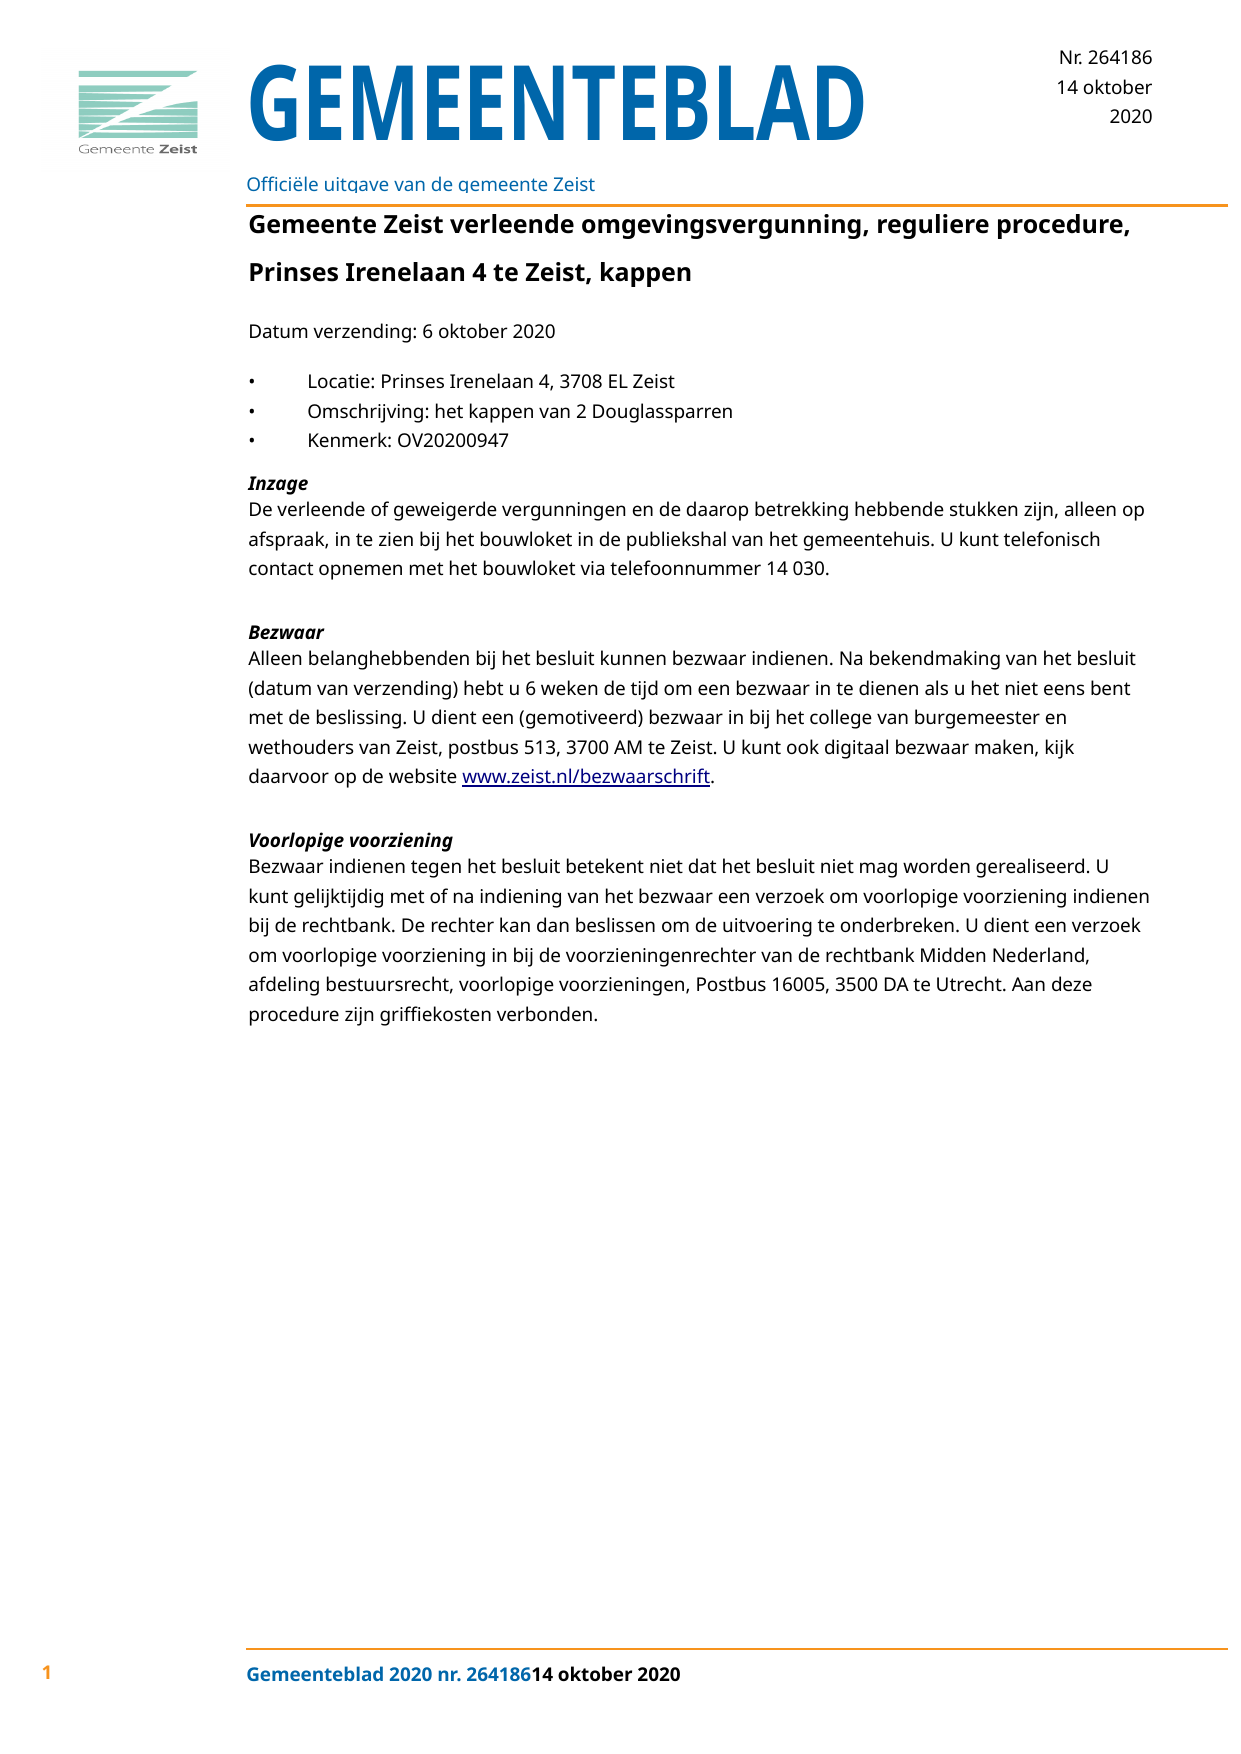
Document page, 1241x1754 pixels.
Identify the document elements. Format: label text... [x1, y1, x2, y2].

picture [41, 47, 231, 172]
text Datum verzending: 6 oktober 2020 [248, 318, 1152, 344]
text Bezwaar [248, 619, 1152, 645]
text Inzage [248, 471, 1152, 496]
text Gemeente Zeist verleende omgevingsvergunning, reguliere procedure, Prinses Irenelaan 4 te Zeist, kappen [248, 207, 1152, 288]
text Voorlopige voorziening [248, 827, 1152, 853]
list Omschrijving: het kappen van 2 Douglassparren [248, 398, 1152, 424]
list Locatie: Prinses Irenelaan 4, 3708 EL Zeist [248, 368, 1152, 394]
list Kenmerk: OV20200947 [248, 427, 1152, 453]
text Bezwaar indienen tegen het besluit betekent niet dat het besluit niet mag worden gerealiseerd. U kunt gelijktijdig met of na indiening van het bezwaar een verzoek om voorlopige voorziening indienen bij de rechtbank. De rechter kan dan beslissen om de uitvoering te onderbreken. U dient een verzoek om voorlopige voorziening in bij de voorzieningenrechter van de rechtbank Midden Nederland, afdeling bestuursrecht, voorlopige voorzieningen, Postbus 16005, 3500 DA te Utrecht. Aan deze procedure zijn griffiekosten verbonden. [248, 853, 1152, 1027]
text Alleen belanghebbenden bij het besluit kunnen bezwaar indienen. Na bekendmaking van het besluit (datum van verzending) hebt u 6 weken de tijd om een bezwaar in te dienen als u het niet eens bent met de beslissing. U dient een (gemotiveerd) bezwaar in bij het college van burgemeester en wethouders van Zeist, postbus 513, 3700 AM te Zeist. U kunt ook digitaal bezwaar maken, kijk daarvoor op de website www.zeist.nl/bezwaarschrift. [248, 645, 1152, 789]
text De verleende of geweigerde vergunningen en de daarop betrekking hebbende stukken zijn, alleen op afspraak, in te zien bij het bouwloket in de publiekshal van het gemeentehuis. U kunt telefonisch contact opnemen met het bouwloket via telefoonnummer 14 030. [248, 496, 1152, 581]
